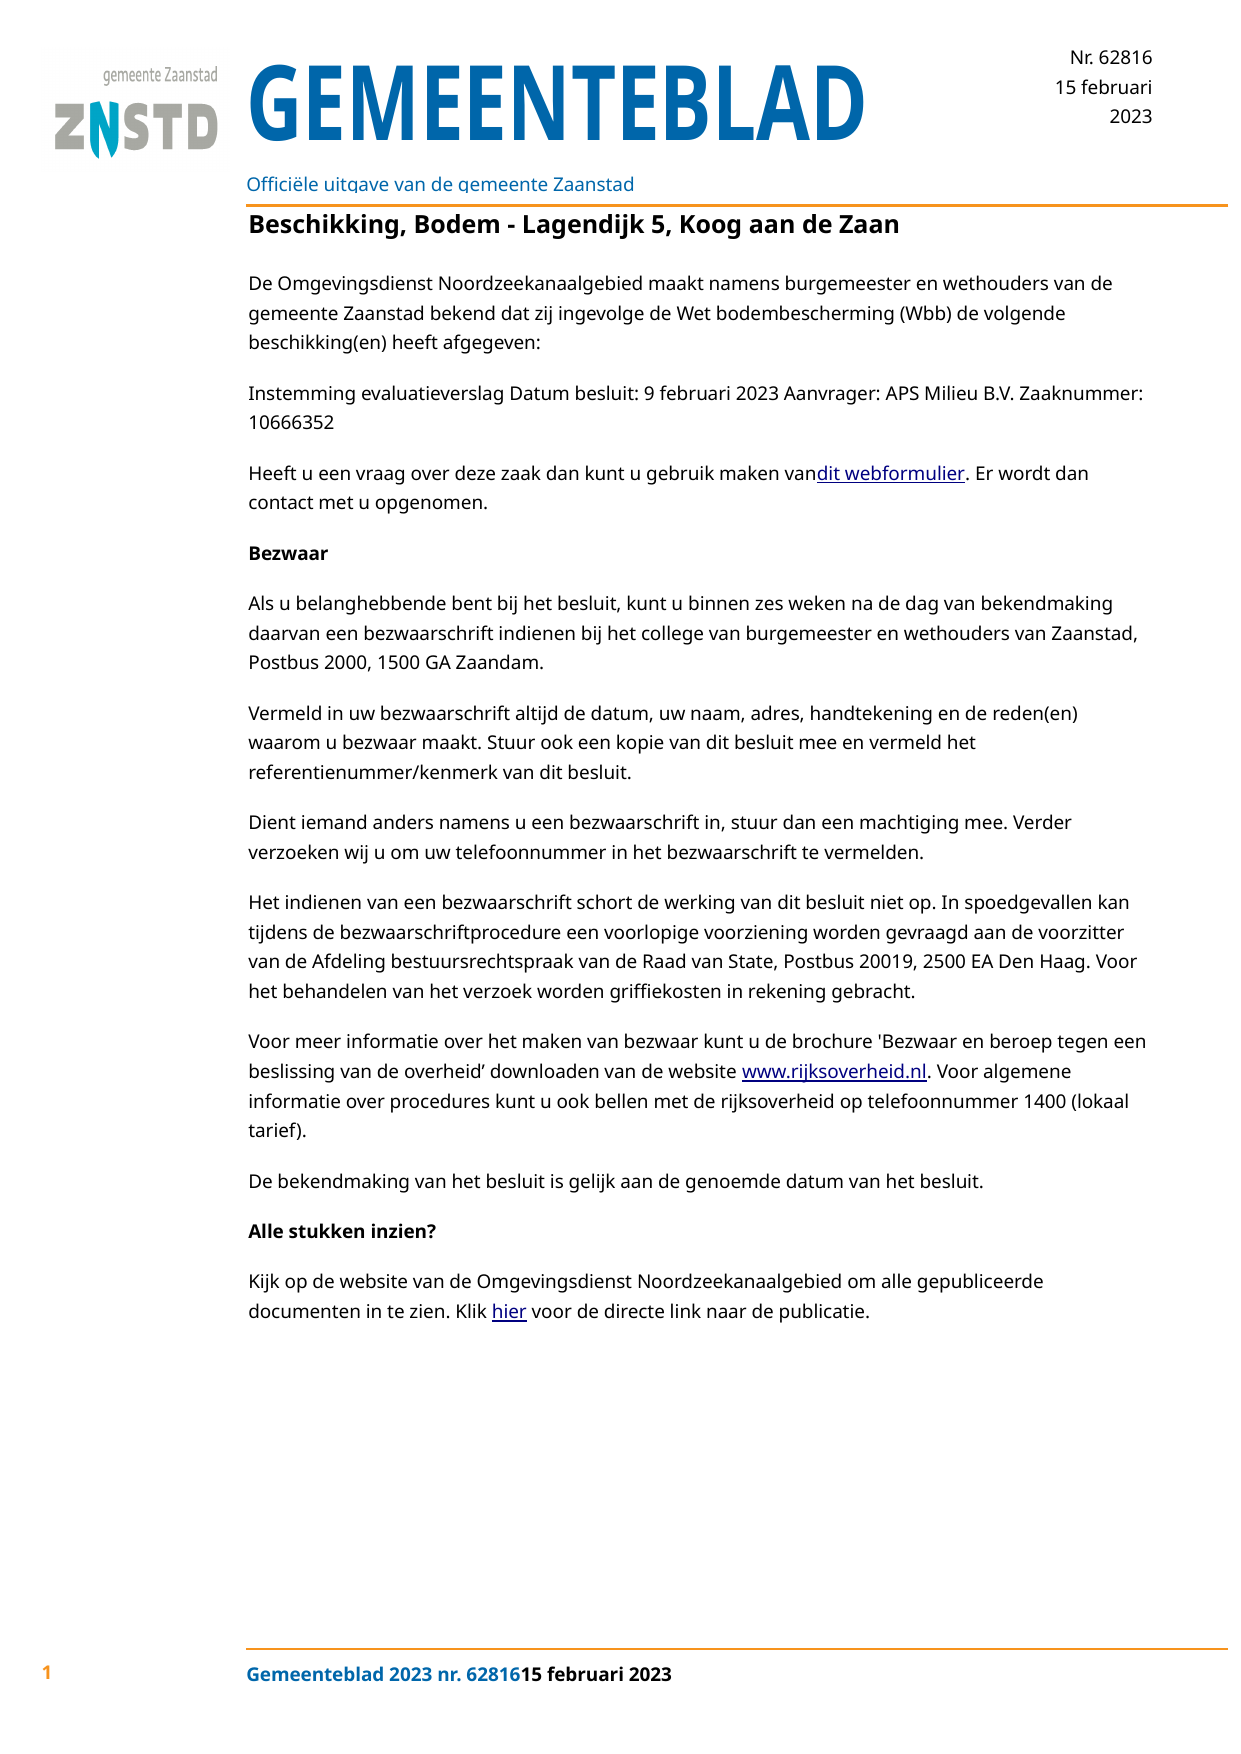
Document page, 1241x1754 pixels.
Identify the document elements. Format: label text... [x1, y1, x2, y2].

text Alle stukken inzien? [248, 1218, 1152, 1244]
text Beschikking, Bodem - Lagendijk 5, Koog aan de Zaan [248, 207, 1152, 241]
text Bezwaar [248, 540, 1152, 566]
text Kijk op de website van de Omgevingsdienst Noordzeekanaalgebied om alle gepubliceerde documenten in te zien. Klik hier voor de directe link naar de publicatie. [248, 1269, 1152, 1324]
text De bekendmaking van het besluit is gelijk aan de genoemde datum van het besluit. [248, 1168, 1152, 1193]
text Het indienen van een bezwaarschrift schort de werking van dit besluit niet op. In spoedgevallen kan tijdens de bezwaarschriftprocedure een voorlopige voorziening worden gevraagd aan de voorzitter van de Afdeling bestuursrechtspraak van de Raad van State, Postbus 20019, 2500 EA Den Haag. Voor het behandelen van het verzoek worden griffiekosten in rekening gebracht. [248, 889, 1152, 1004]
text De Omgevingsdienst Noordzeekanaalgebied maakt namens burgemeester en wethouders van de gemeente Zaanstad bekend dat zij ingevolge de Wet bodembescherming (Wbb) de volgende beschikking(en) heeft afgegeven: [248, 270, 1152, 355]
text Instemming evaluatieverslag Datum besluit: 9 februari 2023 Aanvrager: APS Milieu B.V. Zaaknummer: 10666352 [248, 380, 1152, 435]
text Vermeld in uw bezwaarschrift altijd de datum, uw naam, adres, handtekening en de reden(en) waarom u bezwaar maakt. Stuur ook een kopie van dit besluit mee en vermeld het referentienummer/kenmerk van dit besluit. [248, 700, 1152, 785]
picture [41, 47, 231, 172]
text Dient iemand anders namens u een bezwaarschrift in, stuur dan een machtiging mee. Verder verzoeken wij u om uw telefoonnummer in het bezwaarschrift te vermelden. [248, 809, 1152, 865]
text Als u belanghebbende bent bij het besluit, kunt u binnen zes weken na de dag van bekendmaking daarvan een bezwaarschrift indienen bij het college van burgemeester en wethouders van Zaanstad, Postbus 2000, 1500 GA Zaandam. [248, 590, 1152, 675]
text Heeft u een vraag over deze zaak dan kunt u gebruik maken vandit webformulier. Er wordt dan contact met u opgenomen. [248, 460, 1152, 515]
text Voor meer informatie over het maken van bezwaar kunt u de brochure 'Bezwaar en beroep tegen een beslissing van de overheid’ downloaden van de website www.rijksoverheid.nl. Voor algemene informatie over procedures kunt u ook bellen met de rijksoverheid op telefoonnummer 1400 (lokaal tarief). [248, 1029, 1152, 1143]
